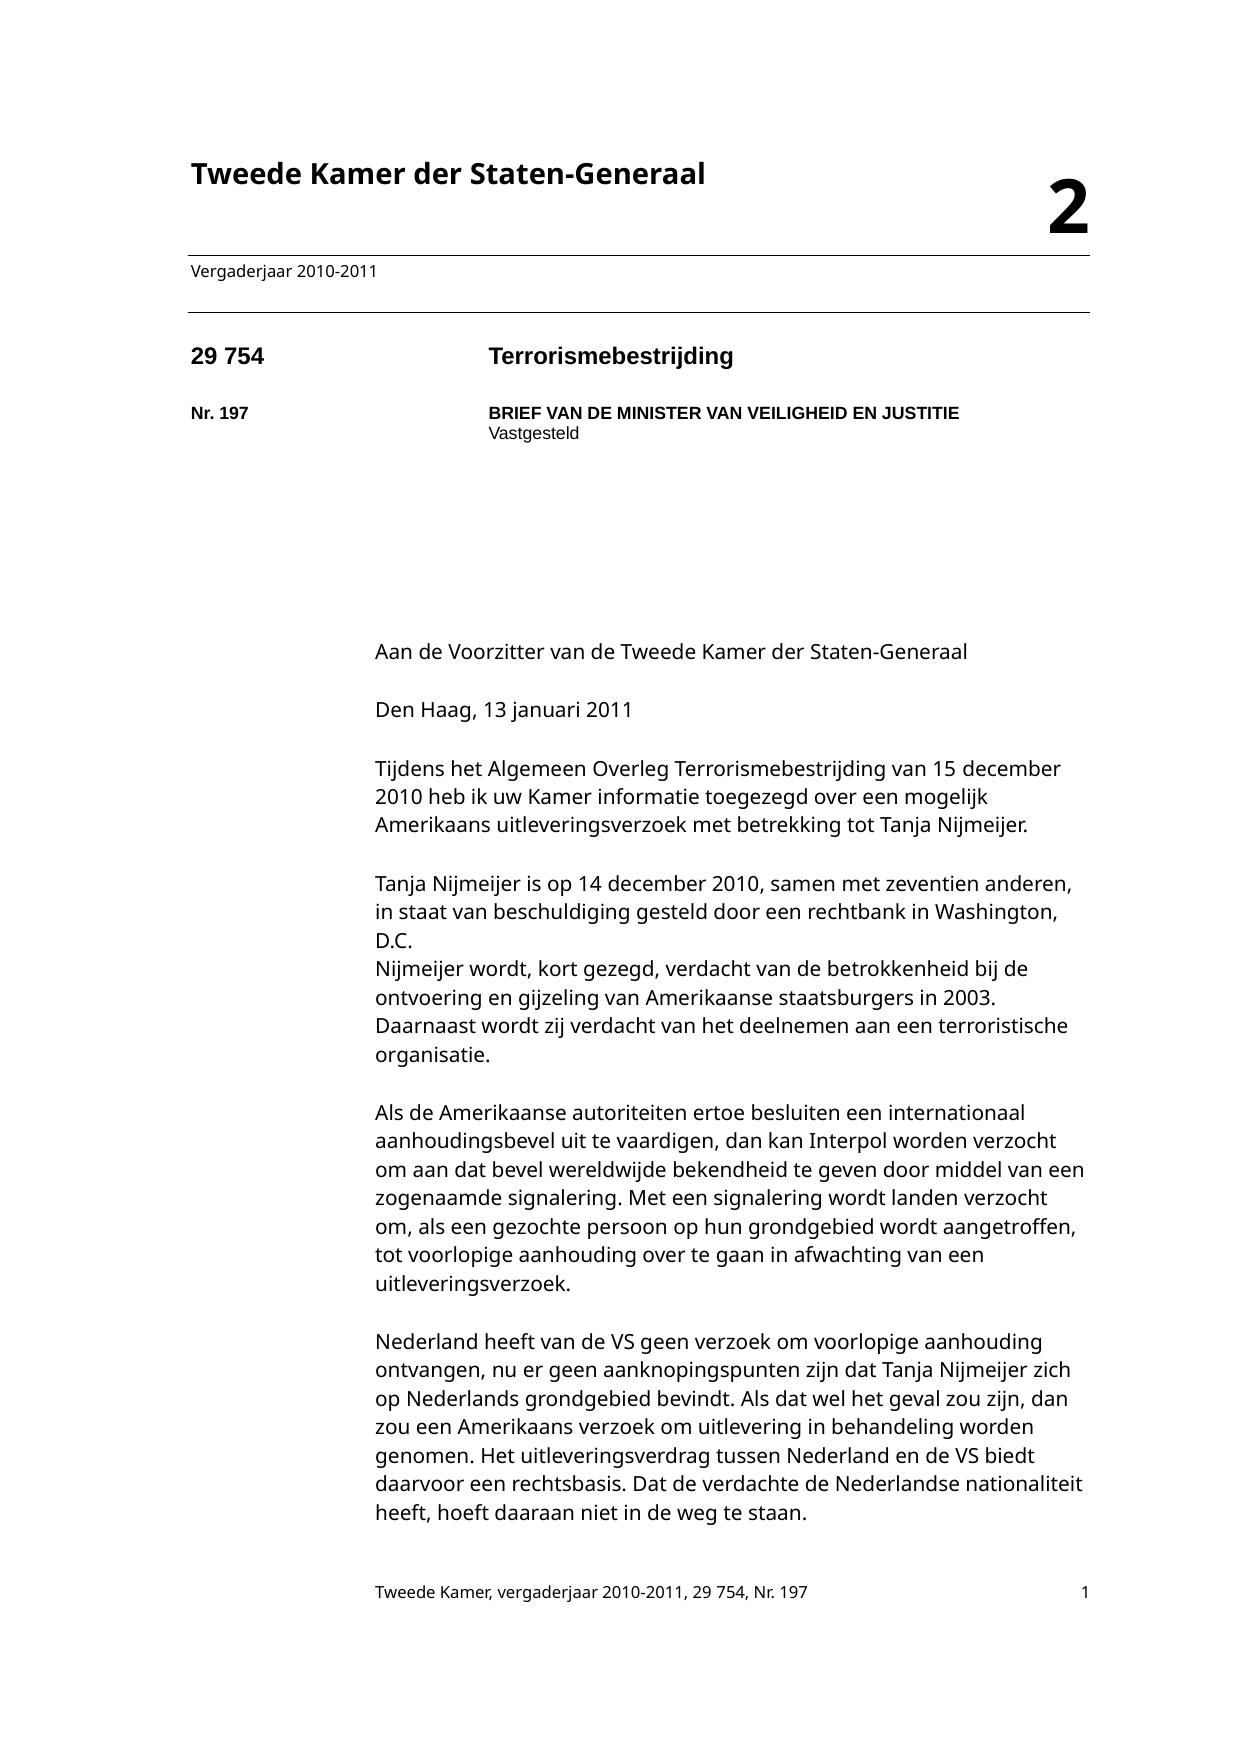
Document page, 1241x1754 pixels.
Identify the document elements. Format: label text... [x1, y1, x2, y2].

table_cell Nr. 197 [188, 399, 485, 518]
table_cell [188, 313, 485, 339]
text Nijmeijer wordt, kort gezegd, verdacht van de betrokkenheid bij de ontvoering en gijzeling van Amerikaanse staatsburgers in 2003. Daarnaast wordt zij verdacht van het deelnemen aan een terroristische organisatie. [375, 954, 1090, 1068]
text Aan de Voorzitter van de Tweede Kamer der Staten-Generaal [375, 637, 1090, 665]
table_header Tweede Kamer der Staten-Generaal [188, 150, 909, 255]
table_cell [485, 313, 1090, 339]
text Den Haag, 13 januari 2011 [375, 695, 1090, 724]
text Tijdens het Algemeen Overleg Terrorismebestrijding van 15 december 2010 heb ik uw Kamer informatie toegezegd over een mogelijk Amerikaans uitleveringsverzoek met betrekking tot Tanja Nijmeijer. [375, 754, 1090, 839]
text Tanja Nijmeijer is op 14 december 2010, samen met zeventien anderen, in staat van beschuldiging gesteld door een rechtbank in Washington, D.C. [375, 869, 1090, 954]
table_cell Vergaderjaar 2010-2011 [188, 256, 485, 312]
text Nederland heeft van de VS geen verzoek om voorlopige aanhouding ontvangen, nu er geen aanknopingspunten zijn dat Tanja Nijmeijer zich op Nederlands grondgebied bevindt. Als dat wel het geval zou zijn, dan zou een Amerikaans verzoek om uitlevering in behandeling worden genomen. Het uitleveringsverdrag tussen Nederland en de VS biedt daarvoor een rechtsbasis. Dat de verdachte de Nederlandse nationaliteit heeft, hoeft daaraan niet in de weg te staan. [375, 1327, 1090, 1526]
table_cell [485, 256, 1090, 312]
table_header 2 [910, 150, 1090, 255]
table_cell Terrorismebestrijding [485, 339, 1090, 399]
text Als de Amerikaanse autoriteiten ertoe besluiten een internationaal aanhoudingsbevel uit te vaardigen, dan kan Interpol worden verzocht om aan dat bevel wereldwijde bekendheid te geven door middel van een zogenaamde signalering. Met een signalering wordt landen verzocht om, als een gezochte persoon op hun grondgebied wordt aangetroffen, tot voorlopige aanhouding over te gaan in afwachting van een uitleveringsverzoek. [375, 1098, 1090, 1297]
table_cell 29 754 [188, 339, 485, 399]
table_cell BRIEF VAN DE MINISTER VAN VEILIGHEID EN JUSTITIE Vastgesteld [485, 399, 1090, 518]
